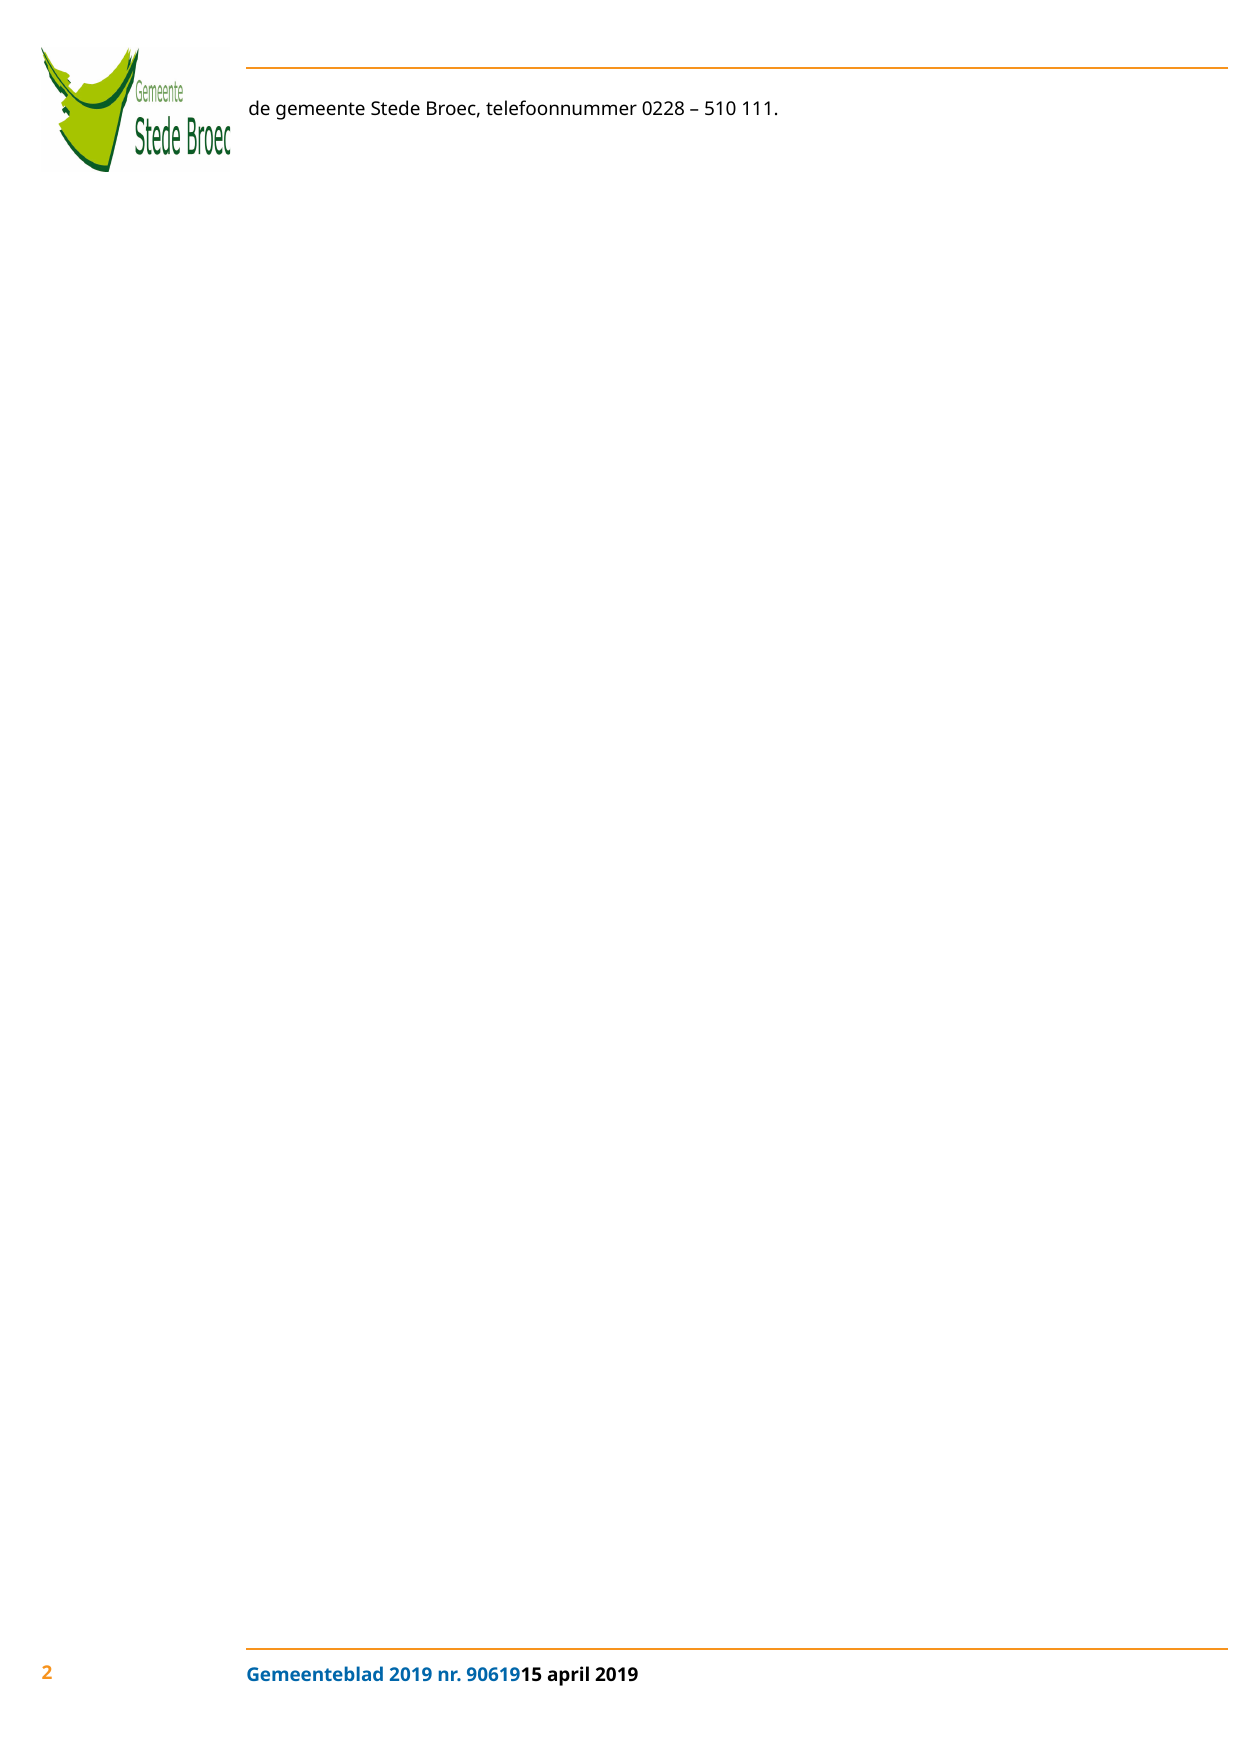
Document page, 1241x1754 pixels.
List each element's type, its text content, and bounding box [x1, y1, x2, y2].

text de gemeente Stede Broec, telefoonnummer 0228 – 510 111. [248, 95, 1152, 121]
picture [41, 47, 231, 172]
